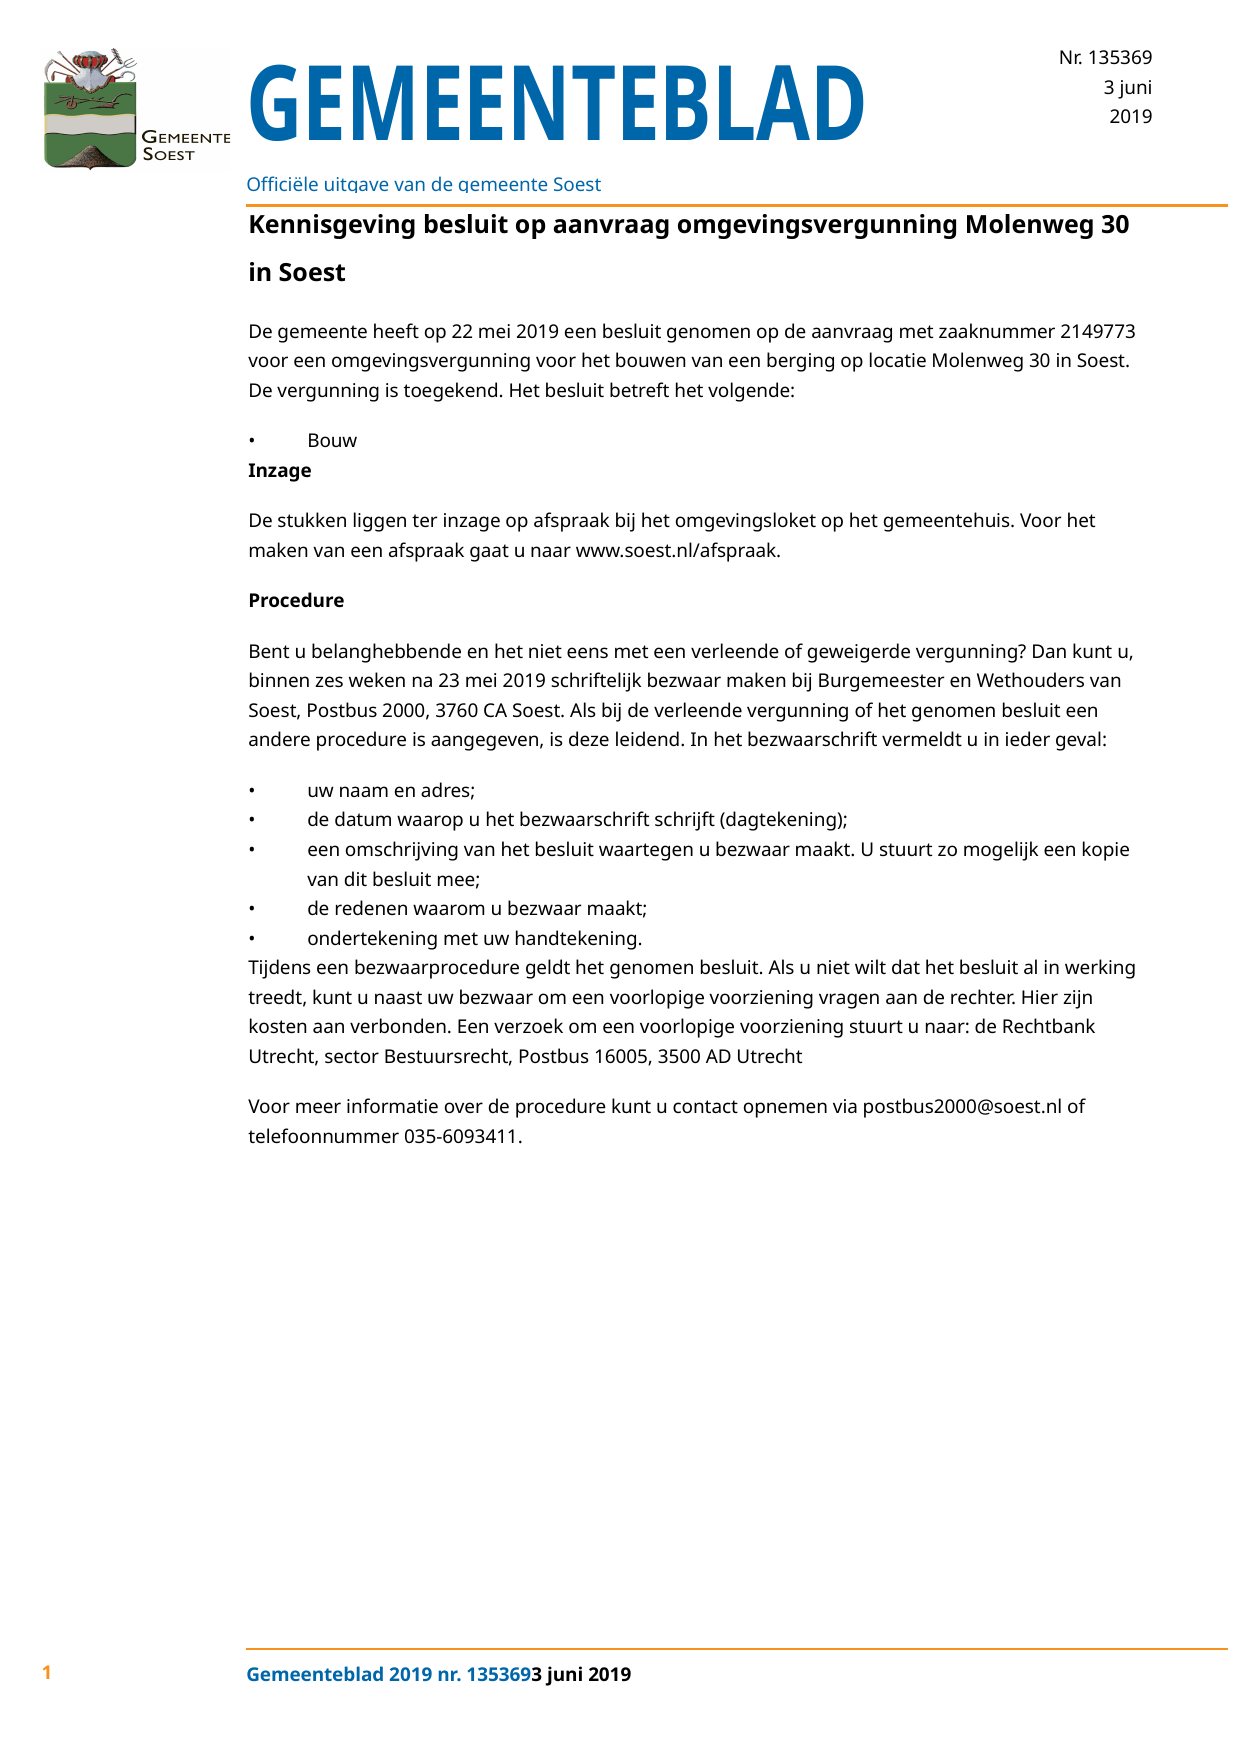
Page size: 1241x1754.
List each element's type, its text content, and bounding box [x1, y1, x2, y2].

text De stukken liggen ter inzage op afspraak bij het omgevingsloket op het gemeentehuis. Voor het maken van een afspraak gaat u naar www.soest.nl/afspraak. [248, 507, 1152, 563]
list Bouw [248, 427, 1152, 453]
picture [41, 47, 231, 172]
list een omschrijving van het besluit waartegen u bezwaar maakt. U stuurt zo mogelijk een kopie van dit besluit mee; [248, 836, 1152, 892]
text De gemeente heeft op 22 mei 2019 een besluit genomen op de aanvraag met zaaknummer 2149773 voor een omgevingsvergunning voor het bouwen van een berging op locatie Molenweg 30 in Soest. De vergunning is toegekend. Het besluit betreft het volgende: [248, 318, 1152, 403]
text Tijdens een bezwaarprocedure geldt het genomen besluit. Als u niet wilt dat het besluit al in werking treedt, kunt u naast uw bezwaar om een voorlopige voorziening vragen aan de rechter. Hier zijn kosten aan verbonden. Een verzoek om een voorlopige voorziening stuurt u naar: de Rechtbank Utrecht, sector Bestuursrecht, Postbus 16005, 3500 AD Utrecht [248, 954, 1152, 1069]
list de redenen waarom u bezwaar maakt; [248, 895, 1152, 921]
list de datum waarop u het bezwaarschrift schrijft (dagtekening); [248, 807, 1152, 832]
list uw naam en adres; [248, 777, 1152, 803]
text Voor meer informatie over de procedure kunt u contact opnemen via postbus2000@soest.nl of telefoonnummer 035-6093411. [248, 1094, 1152, 1149]
text Procedure [248, 587, 1152, 613]
text Bent u belanghebbende en het niet eens met een verleende of geweigerde vergunning? Dan kunt u, binnen zes weken na 23 mei 2019 schriftelijk bezwaar maken bij Burgemeester en Wethouders van Soest, Postbus 2000, 3760 CA Soest. Als bij de verleende vergunning of het genomen besluit een andere procedure is aangegeven, is deze leidend. In het bezwaarschrift vermeldt u in ieder geval: [248, 638, 1152, 752]
list ondertekening met uw handtekening. [248, 925, 1152, 951]
text Inzage [248, 457, 1152, 483]
text Kennisgeving besluit op aanvraag omgevingsvergunning Molenweg 30 in Soest [248, 207, 1152, 288]
